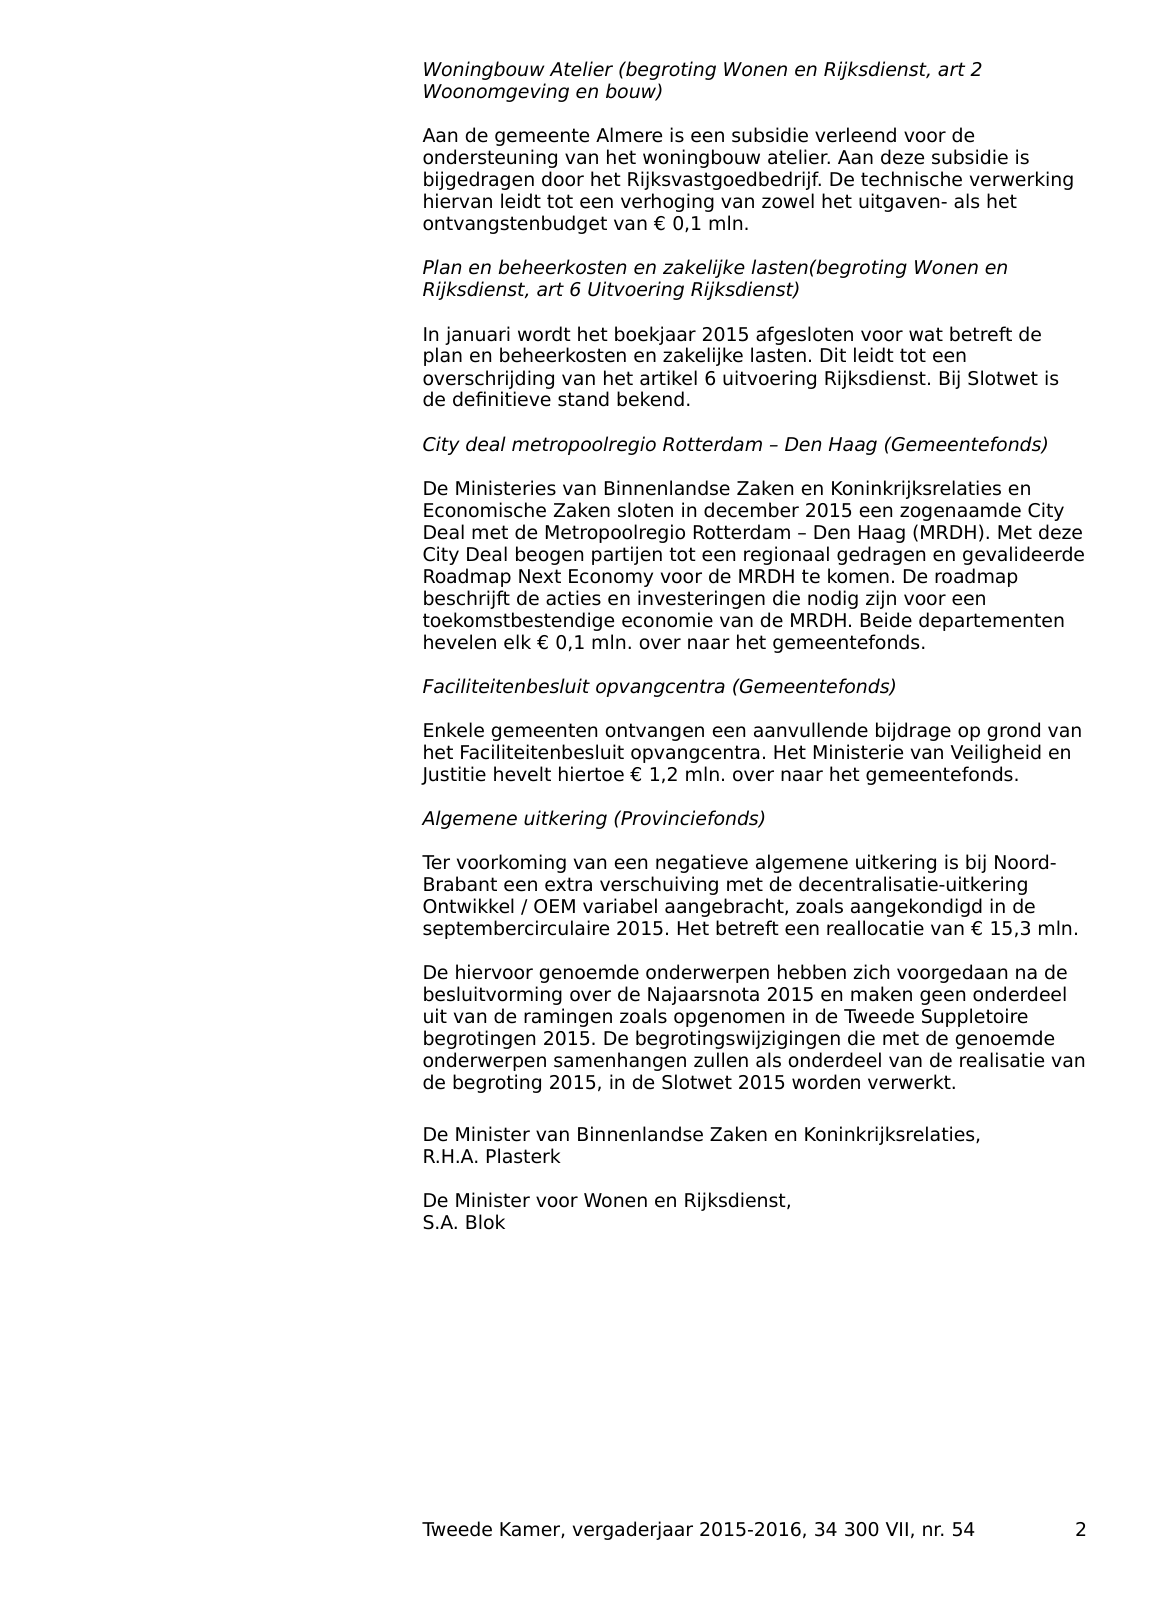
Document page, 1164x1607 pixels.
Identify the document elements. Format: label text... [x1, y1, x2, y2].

text Enkele gemeenten ontvangen een aanvullende bijdrage op grond van het Faciliteitenbesluit opvangcentra. Het Ministerie van Veiligheid en Justitie hevelt hiertoe € 1,2 mln. over naar het gemeentefonds. [422, 720, 1087, 786]
text De Minister van Binnenlandse Zaken en Koninkrijksrelaties, R.H.A. Plasterk [422, 1124, 1087, 1168]
subtitle Woningbouw Atelier (begroting Wonen en Rijksdienst, art 2 Woonomgeving en bouw) [422, 59, 1087, 103]
subtitle Plan en beheerkosten en zakelijke lasten(begroting Wonen en Rijksdienst, art 6 Uitvoering Rijksdienst) [422, 257, 1087, 301]
text De Ministeries van Binnenlandse Zaken en Koninkrijksrelaties en Economische Zaken sloten in december 2015 een zogenaamde City Deal met de Metropoolregio Rotterdam – Den Haag (MRDH). Met deze City Deal beogen partijen tot een regionaal gedragen en gevalideerde Roadmap Next Economy voor de MRDH te komen. De roadmap beschrijft de acties en investeringen die nodig zijn voor een toekomstbestendige economie van de MRDH. Beide departementen hevelen elk € 0,1 mln. over naar het gemeentefonds. [422, 478, 1087, 653]
subtitle Algemene uitkering (Provinciefonds) [422, 808, 1087, 830]
text Ter voorkoming van een negatieve algemene uitkering is bij Noord-Brabant een extra verschuiving met de decentralisatie-uitkering Ontwikkel / OEM variabel aangebracht, zoals aangekondigd in de septembercirculaire 2015. Het betreft een reallocatie van € 15,3 mln. [422, 852, 1087, 940]
text De hiervoor genoemde onderwerpen hebben zich voorgedaan na de besluitvorming over de Najaarsnota 2015 en maken geen onderdeel uit van de ramingen zoals opgenomen in de Tweede Suppletoire begrotingen 2015. De begrotingswijzigingen die met de genoemde onderwerpen samenhangen zullen als onderdeel van de realisatie van de begroting 2015, in de Slotwet 2015 worden verwerkt. [422, 962, 1087, 1094]
text De Minister voor Wonen en Rijksdienst, S.A. Blok [422, 1190, 1087, 1234]
subtitle Faciliteitenbesluit opvangcentra (Gemeentefonds) [422, 676, 1087, 698]
text Aan de gemeente Almere is een subsidie verleend voor de ondersteuning van het woningbouw atelier. Aan deze subsidie is bijgedragen door het Rijksvastgoedbedrijf. De technische verwerking hiervan leidt tot een verhoging van zowel het uitgaven- als het ontvangstenbudget van € 0,1 mln. [422, 125, 1087, 235]
subtitle City deal metropoolregio Rotterdam – Den Haag (Gemeentefonds) [422, 433, 1087, 456]
text In januari wordt het boekjaar 2015 afgesloten voor wat betreft de plan en beheerkosten en zakelijke lasten. Dit leidt tot een overschrijding van het artikel 6 uitvoering Rijksdienst. Bij Slotwet is de definitieve stand bekend. [422, 323, 1087, 411]
